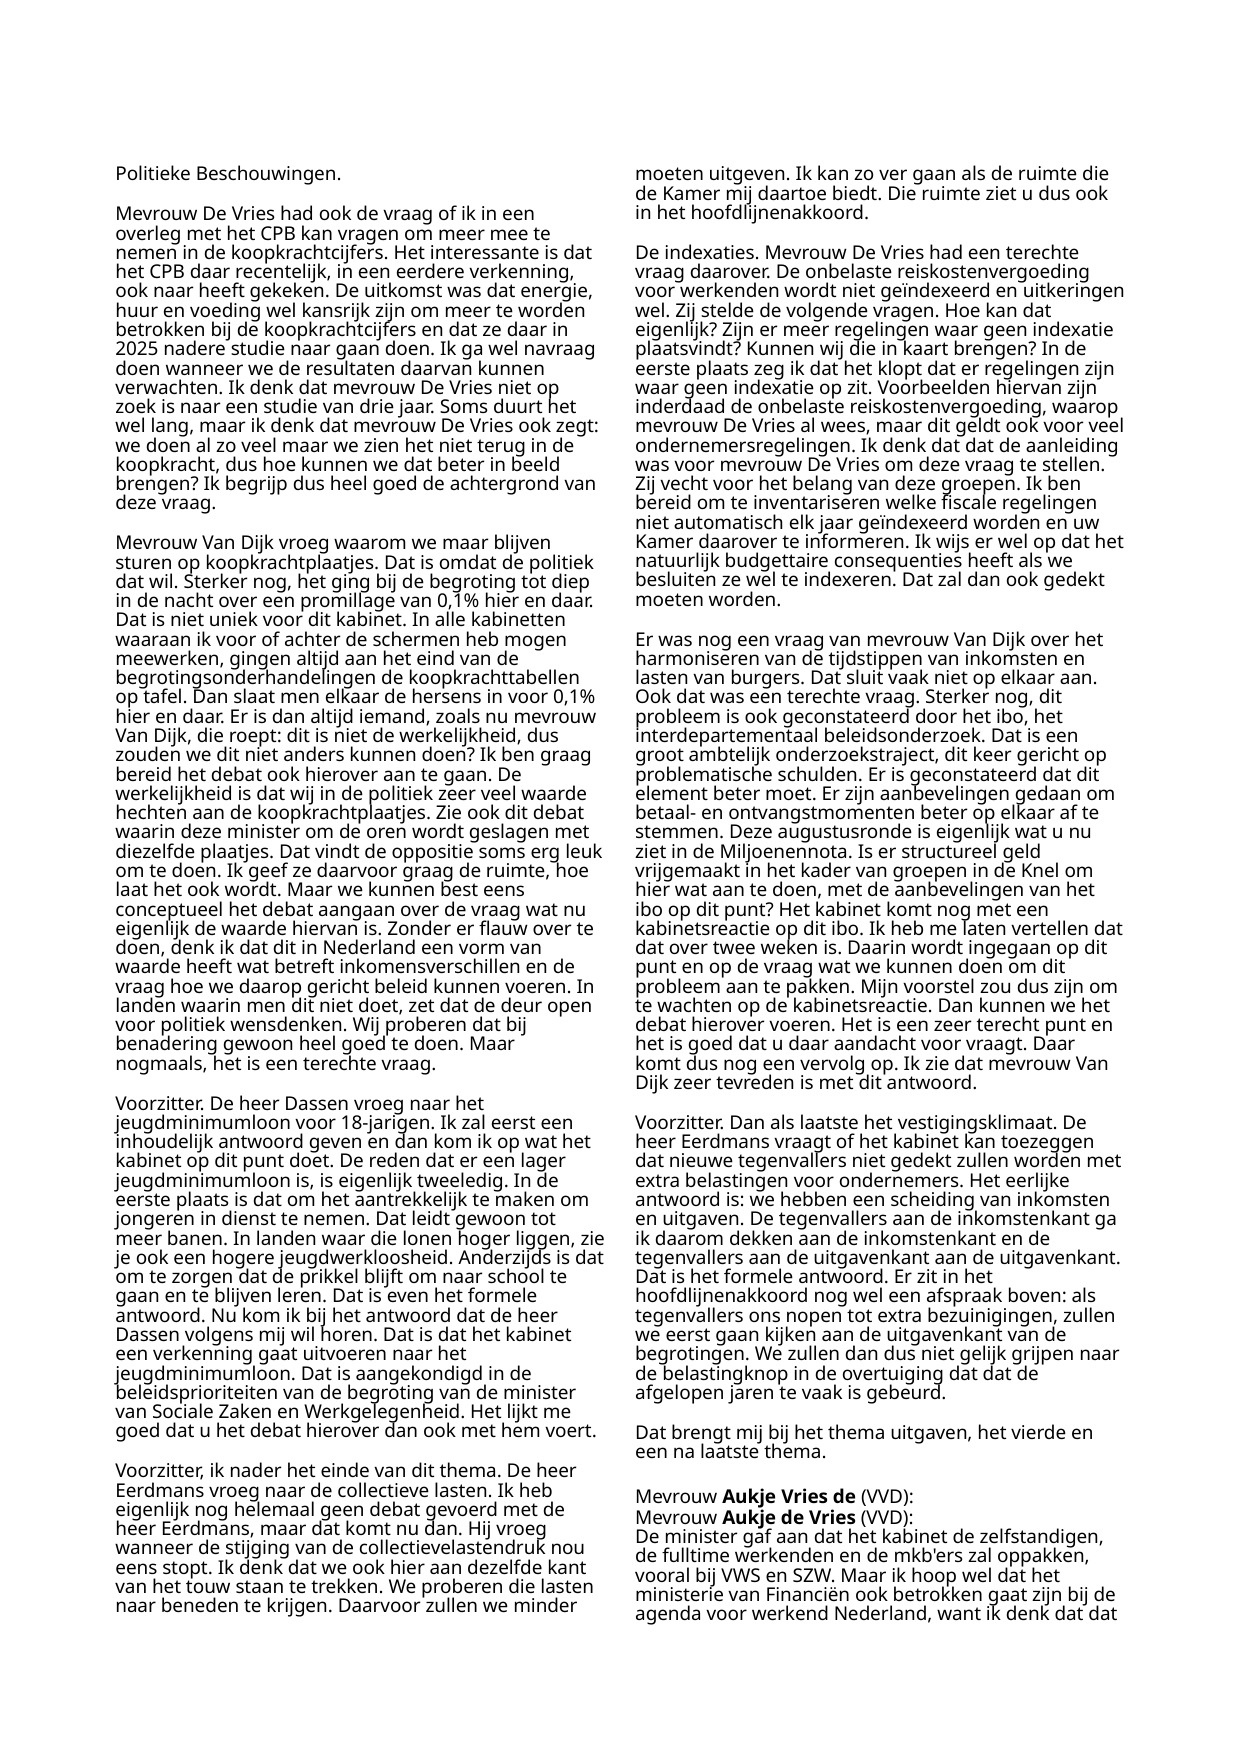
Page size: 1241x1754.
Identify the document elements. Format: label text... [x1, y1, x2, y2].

text Er was nog een vraag van mevrouw Van Dijk over het harmoniseren van de tijdstippen van inkomsten en lasten van burgers. Dat sluit vaak niet op elkaar aan. Ook dat was een terechte vraag. Sterker nog, dit probleem is ook geconstateerd door het ibo, het interdepartementaal beleidsonderzoek. Dat is een groot ambtelijk onderzoekstraject, dit keer gericht op problematische schulden. Er is geconstateerd dat dit element beter moet. Er zijn aanbevelingen gedaan om betaal- en ontvangstmomenten beter op elkaar af te stemmen. Deze augustusronde is eigenlijk wat u nu ziet in de Miljoenennota. Is er structureel geld vrijgemaakt in het kader van groepen in de Knel om hier wat aan te doen, met de aanbevelingen van het ibo op dit punt? Het kabinet komt nog met een kabinetsreactie op dit ibo. Ik heb me laten vertellen dat dat over twee weken is. Daarin wordt ingegaan op dit punt en op de vraag wat we kunnen doen om dit probleem aan te pakken. Mijn voorstel zou dus zijn om te wachten op de kabinetsreactie. Dan kunnen we het debat hierover voeren. Het is een zeer terecht punt en het is goed dat u daar aandacht voor vraagt. Daar komt dus nog een vervolg op. Ik zie dat mevrouw Van Dijk zeer tevreden is met dit antwoord. [635, 631, 1125, 1093]
text moeten uitgeven. Ik kan zo ver gaan als de ruimte die de Kamer mij daartoe biedt. Die ruimte ziet u dus ook in het hoofdlijnenakkoord. [635, 165, 1125, 223]
text Voorzitter, ik nader het einde van dit thema. De heer Eerdmans vroeg naar de collectieve lasten. Ik heb eigenlijk nog helemaal geen debat gevoerd met de heer Eerdmans, maar dat komt nu dan. Hij vroeg wanneer de stijging van de collectievelastendruk nou eens stopt. Ik denk dat we ook hier aan dezelfde kant van het touw staan te trekken. We proberen die lasten naar beneden te krijgen. Daarvoor zullen we minder [115, 1462, 605, 1616]
text Dat brengt mij bij het thema uitgaven, het vierde en een na laatste thema. [635, 1424, 1125, 1462]
text Voorzitter. Dan als laatste het vestigingsklimaat. De heer Eerdmans vraagt of het kabinet kan toezeggen dat nieuwe tegenvallers niet gedekt zullen worden met extra belastingen voor ondernemers. Het eerlijke antwoord is: we hebben een scheiding van inkomsten en uitgaven. De tegenvallers aan de inkomstenkant ga ik daarom dekken aan de inkomstenkant en de tegenvallers aan de uitgavenkant aan de uitgavenkant. Dat is het formele antwoord. Er zit in het hoofdlijnenakkoord nog wel een afspraak boven: als tegenvallers ons nopen tot extra bezuinigingen, zullen we eerst gaan kijken aan de uitgavenkant van de begrotingen. We zullen dan dus niet gelijk grijpen naar de belastingknop in de overtuiging dat dat de afgelopen jaren te vaak is gebeurd. [635, 1114, 1125, 1403]
text Mevrouw De Vries had ook de vraag of ik in een overleg met het CPB kan vragen om meer mee te nemen in de koopkrachtcijfers. Het interessante is dat het CPB daar recentelijk, in een eerdere verkenning, ook naar heeft gekeken. De uitkomst was dat energie, huur en voeding wel kansrijk zijn om meer te worden betrokken bij de koopkrachtcijfers en dat ze daar in 2025 nadere studie naar gaan doen. Ik ga wel navraag doen wanneer we de resultaten daarvan kunnen verwachten. Ik denk dat mevrouw De Vries niet op zoek is naar een studie van drie jaar. Soms duurt het wel lang, maar ik denk dat mevrouw De Vries ook zegt: we doen al zo veel maar we zien het niet terug in de koopkracht, dus hoe kunnen we dat beter in beeld brengen? Ik begrijp dus heel goed de achtergrond van deze vraag. [115, 205, 605, 514]
text Mevrouw Van Dijk vroeg waarom we maar blijven sturen op koopkrachtplaatjes. Dat is omdat de politiek dat wil. Sterker nog, het ging bij de begroting tot diep in de nacht over een promillage van 0,1% hier en daar. Dat is niet uniek voor dit kabinet. In alle kabinetten waaraan ik voor of achter de schermen heb mogen meewerken, gingen altijd aan het eind van de begrotingsonderhandelingen de koopkrachttabellen op tafel. Dan slaat men elkaar de hersens in voor 0,1% hier en daar. Er is dan altijd iemand, zoals nu mevrouw Van Dijk, die roept: dit is niet de werkelijkheid, dus zouden we dit niet anders kunnen doen? Ik ben graag bereid het debat ook hierover aan te gaan. De werkelijkheid is dat wij in de politiek zeer veel waarde hechten aan de koopkrachtplaatjes. Zie ook dit debat waarin deze minister om de oren wordt geslagen met diezelfde plaatjes. Dat vindt de oppositie soms erg leuk om te doen. Ik geef ze daarvoor graag de ruimte, hoe laat het ook wordt. Maar we kunnen best eens conceptueel het debat aangaan over de vraag wat nu eigenlijk de waarde hiervan is. Zonder er flauw over te doen, denk ik dat dit in Nederland een vorm van waarde heeft wat betreft inkomensverschillen en de vraag hoe we daarop gericht beleid kunnen voeren. In landen waarin men dit niet doet, zet dat de deur open voor politiek wensdenken. Wij proberen dat bij benadering gewoon heel goed te doen. Maar nogmaals, het is een terechte vraag. [115, 534, 605, 1074]
text Politieke Beschouwingen. [115, 165, 605, 184]
text Mevrouw Aukje de Vries (VVD): [635, 1509, 1125, 1528]
text Voorzitter. De heer Dassen vroeg naar het jeugdminimumloon voor 18-jarigen. Ik zal eerst een inhoudelijk antwoord geven en dan kom ik op wat het kabinet op dit punt doet. De reden dat er een lager jeugdminimumloon is, is eigenlijk tweeledig. In de eerste plaats is dat om het aantrekkelijk te maken om jongeren in dienst te nemen. Dat leidt gewoon tot meer banen. In landen waar die lonen hoger liggen, zie je ook een hogere jeugdwerkloosheid. Anderzijds is dat om te zorgen dat de prikkel blijft om naar school te gaan en te blijven leren. Dat is even het formele antwoord. Nu kom ik bij het antwoord dat de heer Dassen volgens mij wil horen. Dat is dat het kabinet een verkenning gaat uitvoeren naar het jeugdminimumloon. Dat is aangekondigd in de beleidsprioriteiten van de begroting van de minister van Sociale Zaken en Werkgelegenheid. Het lijkt me goed dat u het debat hierover dan ook met hem voert. [115, 1095, 605, 1442]
text De minister gaf aan dat het kabinet de zelfstandigen, de fulltime werkenden en de mkb'ers zal oppakken, vooral bij VWS en SZW. Maar ik hoop wel dat het ministerie van Financiën ook betrokken gaat zijn bij de agenda voor werkend Nederland, want ik denk dat dat [635, 1528, 1125, 1624]
text De indexaties. Mevrouw De Vries had een terechte vraag daarover. De onbelaste reiskostenvergoeding voor werkenden wordt niet geïndexeerd en uitkeringen wel. Zij stelde de volgende vragen. Hoe kan dat eigenlijk? Zijn er meer regelingen waar geen indexatie plaatsvindt? Kunnen wij die in kaart brengen? In de eerste plaats zeg ik dat het klopt dat er regelingen zijn waar geen indexatie op zit. Voorbeelden hiervan zijn inderdaad de onbelaste reiskostenvergoeding, waarop mevrouw De Vries al wees, maar dit geldt ook voor veel ondernemersregelingen. Ik denk dat dat de aanleiding was voor mevrouw De Vries om deze vraag te stellen. Zij vecht voor het belang van deze groepen. Ik ben bereid om te inventariseren welke fiscale regelingen niet automatisch elk jaar geïndexeerd worden en uw Kamer daarover te informeren. Ik wijs er wel op dat het natuurlijk budgettaire consequenties heeft als we besluiten ze wel te indexeren. Dat zal dan ook gedekt moeten worden. [635, 244, 1125, 610]
text Mevrouw Aukje Vries de (VVD): [635, 1483, 1125, 1509]
